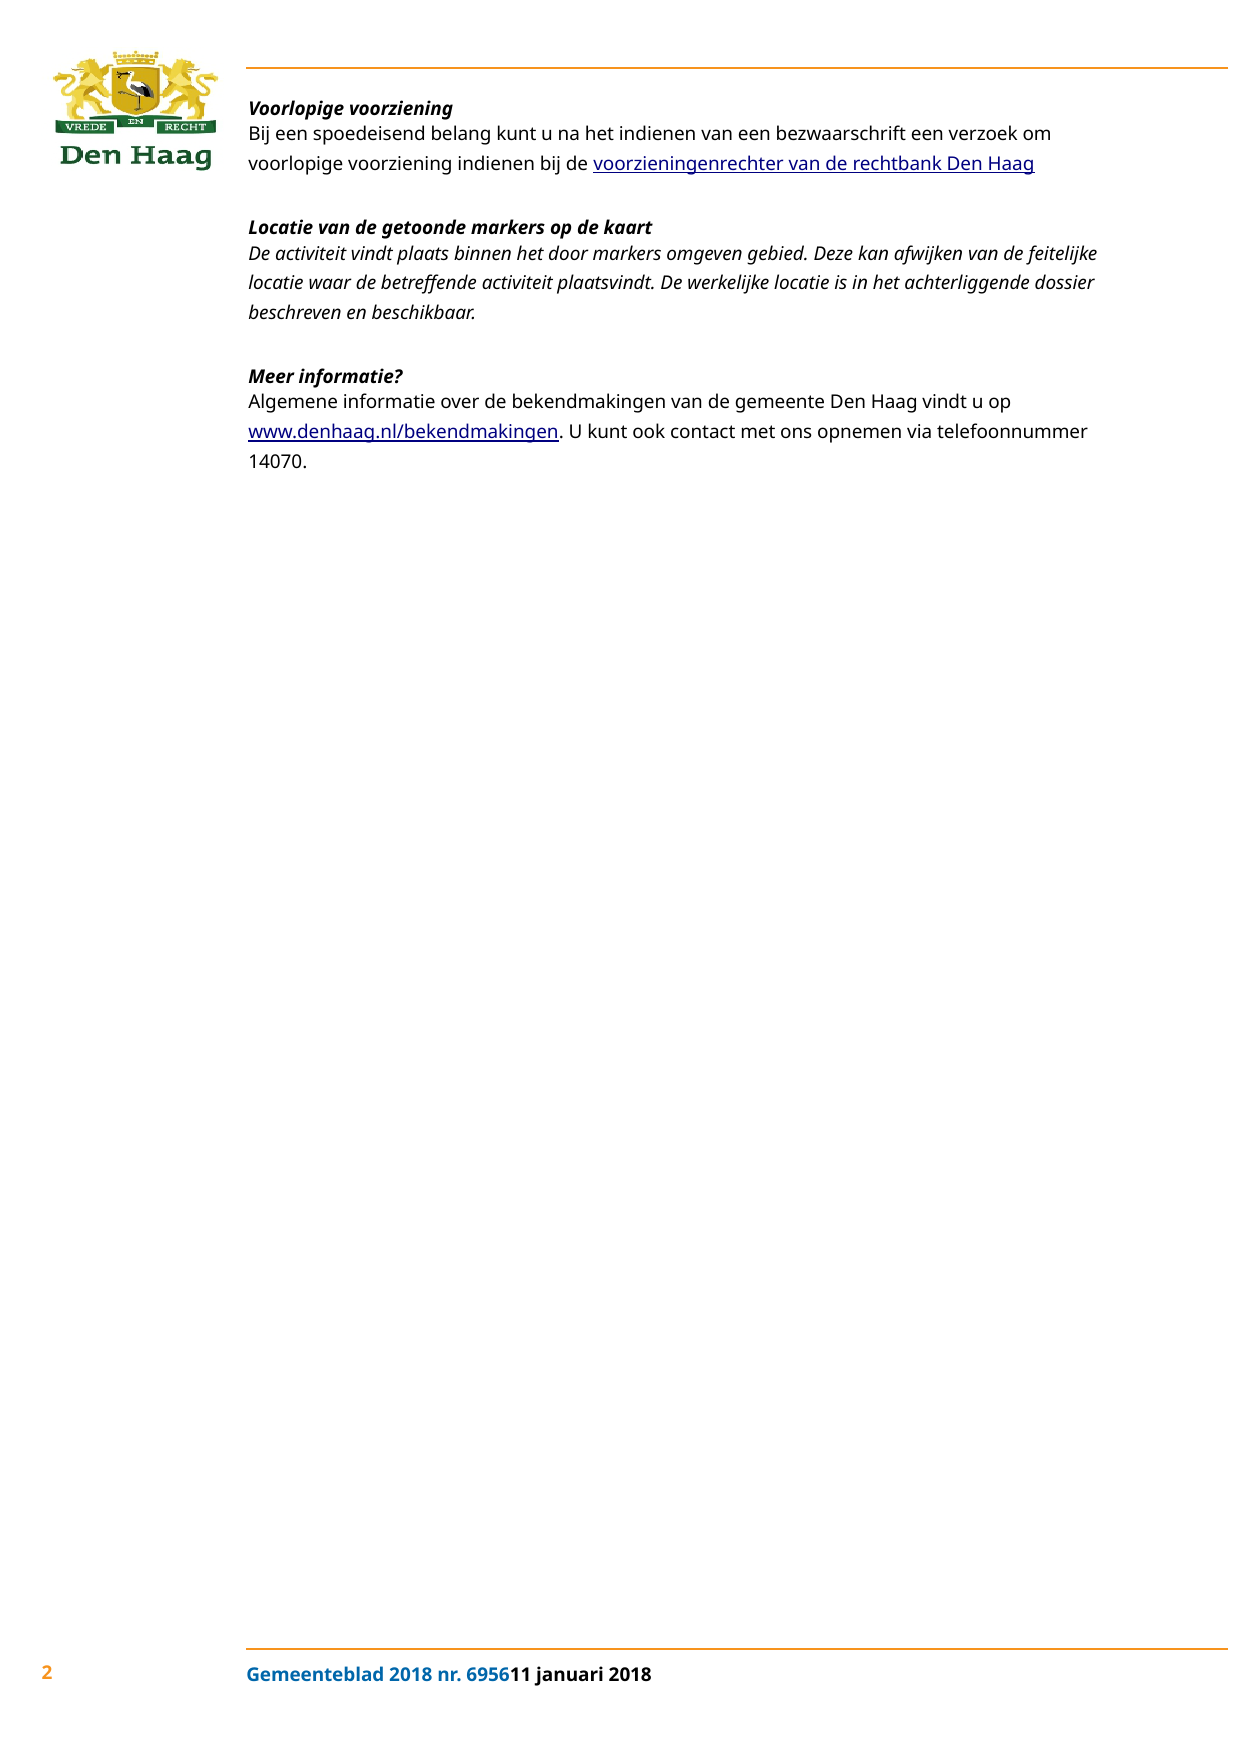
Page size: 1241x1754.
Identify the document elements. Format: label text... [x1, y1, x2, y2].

text Algemene informatie over de bekendmakingen van de gemeente Den Haag vindt u op www.denhaag.nl/bekendmakingen. U kunt ook contact met ons opnemen via telefoonnummer 14070. [248, 389, 1152, 473]
text Locatie van de getoonde markers op de kaart [248, 214, 1152, 240]
picture [41, 47, 231, 172]
text Voorlopige voorziening [248, 95, 1152, 121]
text De activiteit vindt plaats binnen het door markers omgeven gebied. Deze kan afwijken van de feitelijke locatie waar de betreffende activiteit plaatsvindt. De werkelijke locatie is in het achterliggende dossier beschreven en beschikbaar. [248, 240, 1152, 325]
text Bij een spoedeisend belang kunt u na het indienen van een bezwaarschrift een verzoek om voorlopige voorziening indienen bij de voorzieningenrechter van de rechtbank Den Haag [248, 121, 1152, 176]
text Meer informatie? [248, 363, 1152, 389]
